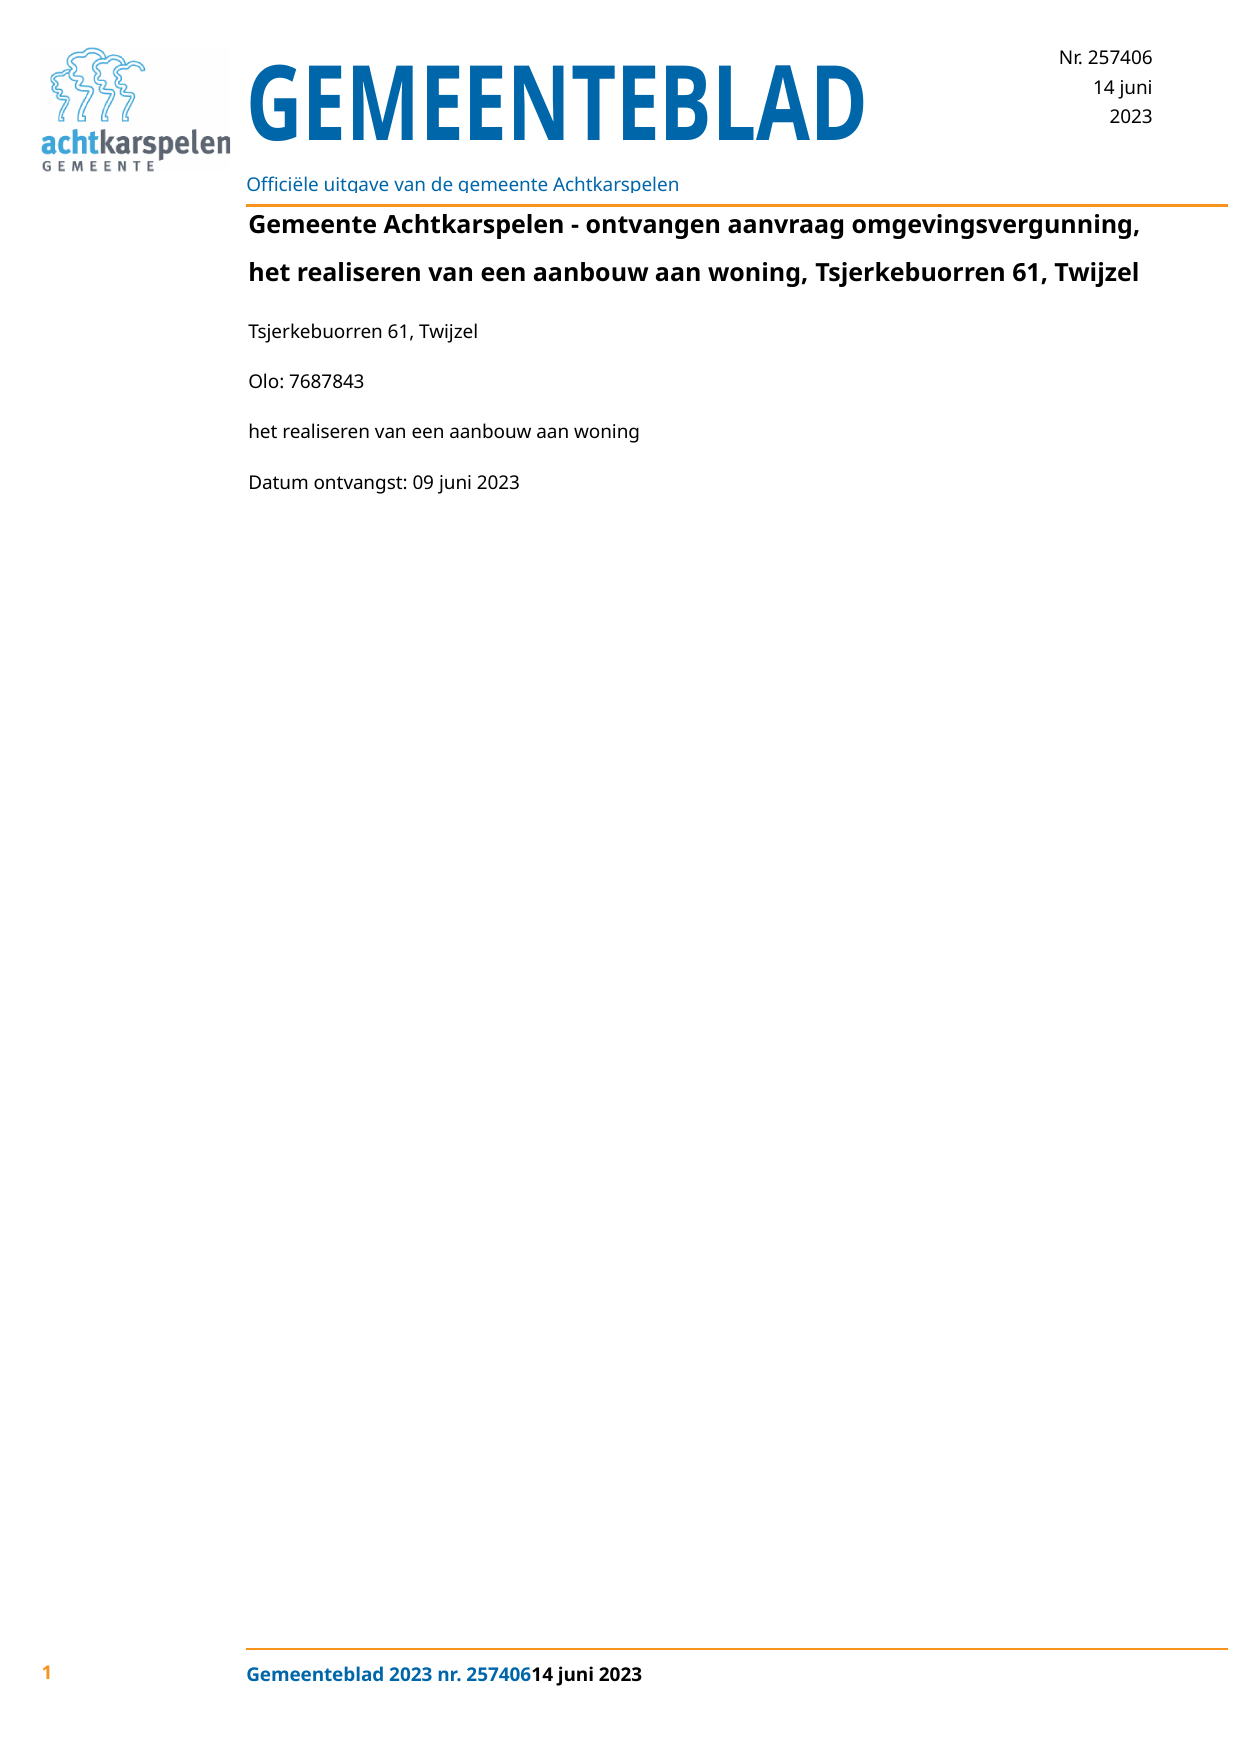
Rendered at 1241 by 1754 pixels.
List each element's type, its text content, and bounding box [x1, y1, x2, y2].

text Olo: 7687843 [248, 368, 1152, 394]
text het realiseren van een aanbouw aan woning [248, 419, 1152, 444]
text Gemeente Achtkarspelen - ontvangen aanvraag omgevingsvergunning, het realiseren van een aanbouw aan woning, Tsjerkebuorren 61, Twijzel [248, 207, 1152, 288]
picture [41, 47, 231, 172]
text Tsjerkebuorren 61, Twijzel [248, 318, 1152, 344]
text Datum ontvangst: 09 juni 2023 [248, 469, 1152, 495]
